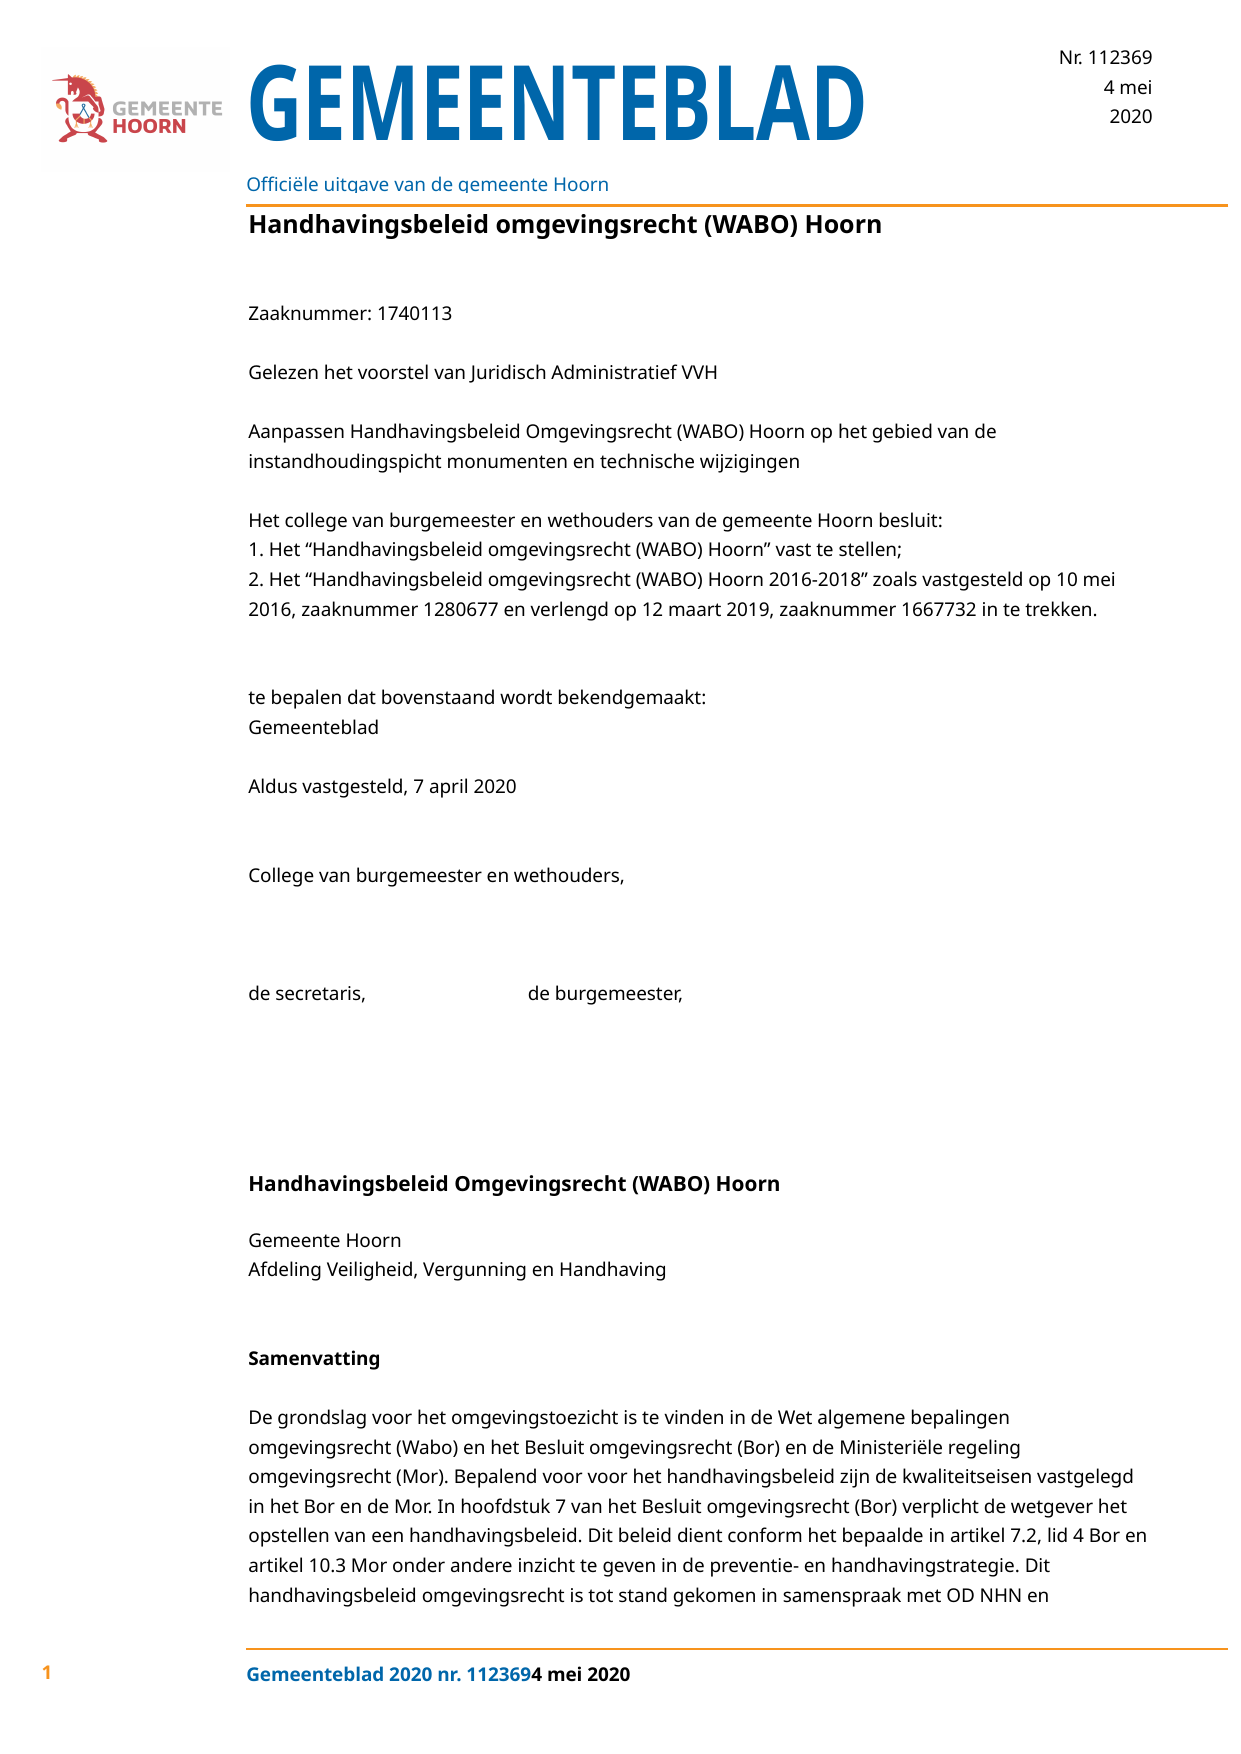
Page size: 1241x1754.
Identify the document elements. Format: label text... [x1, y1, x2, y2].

text De grondslag voor het omgevingstoezicht is te vinden in de Wet algemene bepalingen omgevingsrecht (Wabo) en het Besluit omgevingsrecht (Bor) en de Ministeriële regeling omgevingsrecht (Mor). Bepalend voor voor het handhavingsbeleid zijn de kwaliteitseisen vastgelegd in het Bor en de Mor. In hoofdstuk 7 van het Besluit omgevingsrecht (Bor) verplicht de wetgever het opstellen van een handhavingsbeleid. Dit beleid dient conform het bepaalde in artikel 7.2, lid 4 Bor en artikel 10.3 Mor onder andere inzicht te geven in de preventie- en handhavingstrategie. Dit handhavingsbeleid omgevingsrecht is tot stand gekomen in samenspraak met OD NHN en [248, 1404, 1152, 1607]
text te bepalen dat bovenstaand wordt bekendgemaakt: [248, 684, 1152, 710]
text Afdeling Veiligheid, Vergunning en Handhaving [248, 1256, 1152, 1282]
text Het college van burgemeester en wethouders van de gemeente Hoorn besluit: [248, 507, 1152, 533]
text College van burgemeester en wethouders, [248, 862, 1152, 888]
text Gelezen het voorstel van Juridisch Administratief VVH [248, 359, 1152, 385]
text de secretaris, de burgemeester, [248, 980, 1152, 1006]
text Gemeenteblad [248, 714, 1152, 740]
text Samenvatting [248, 1345, 1152, 1371]
text 1. Het “Handhavingsbeleid omgevingsrecht (WABO) Hoorn” vast te stellen; [248, 537, 1152, 562]
text Zaaknummer: 1740113 [248, 300, 1152, 326]
text Aldus vastgesteld, 7 april 2020 [248, 773, 1152, 799]
text Handhavingsbeleid Omgevingsrecht (WABO) Hoorn [248, 1169, 1152, 1197]
text Handhavingsbeleid omgevingsrecht (WABO) Hoorn [248, 207, 1152, 241]
text Aanpassen Handhavingsbeleid Omgevingsrecht (WABO) Hoorn op het gebied van de instandhoudingspicht monumenten en technische wijzigingen [248, 418, 1152, 473]
text 2. Het “Handhavingsbeleid omgevingsrecht (WABO) Hoorn 2016-2018” zoals vastgesteld op 10 mei 2016, zaaknummer 1280677 en verlengd op 12 maart 2019, zaaknummer 1667732 in te trekken. [248, 566, 1152, 621]
picture [41, 47, 231, 172]
text Gemeente Hoorn [248, 1227, 1152, 1252]
